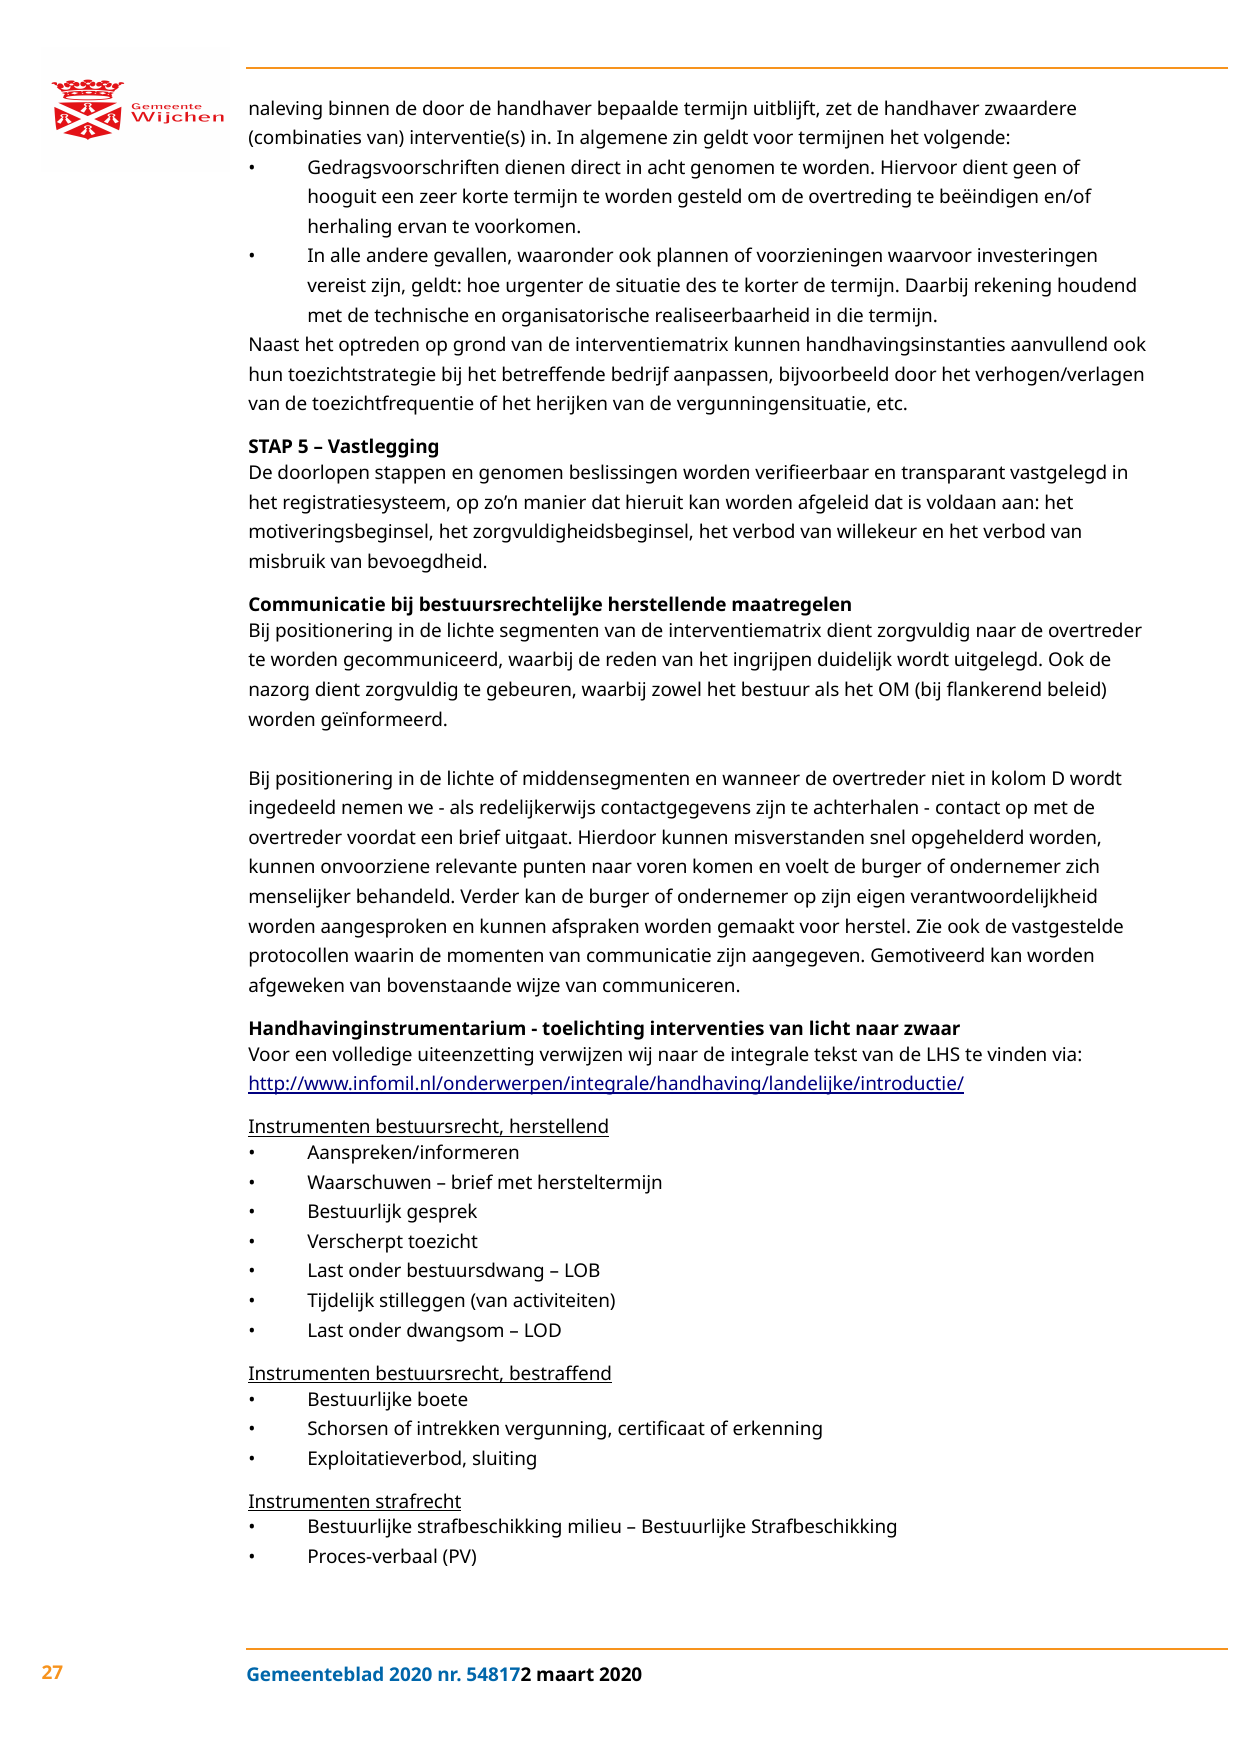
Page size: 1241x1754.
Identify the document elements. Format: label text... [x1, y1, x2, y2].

list Bestuurlijke boete [248, 1386, 1152, 1411]
text De doorlopen stappen en genomen beslissingen worden verifieerbaar en transparant vastgelegd in het registratiesysteem, op zo’n manier dat hieruit kan worden afgeleid dat is voldaan aan: het motiveringsbeginsel, het zorgvuldigheidsbeginsel, het verbod van willekeur en het verbod van misbruik van bevoegdheid. [248, 459, 1152, 574]
text STAP 5 – Vastlegging [248, 434, 1152, 459]
list Tijdelijk stilleggen (van activiteiten) [248, 1287, 1152, 1313]
text Communicatie bij bestuursrechtelijke herstellende maatregelen [248, 591, 1152, 617]
list Schorsen of intrekken vergunning, certificaat of erkenning [248, 1415, 1152, 1441]
text Instrumenten bestuursrecht, bestraffend [248, 1360, 1152, 1386]
list Gedragsvoorschriften dienen direct in acht genomen te worden. Hiervoor dient geen of hooguit een zeer korte termijn te worden gesteld om de overtreding te beëindigen en/of herhaling ervan te voorkomen. [248, 154, 1152, 239]
text naleving binnen de door de handhaver bepaalde termijn uitblijft, zet de handhaver zwaardere (combinaties van) interventie(s) in. In algemene zin geldt voor termijnen het volgende: [248, 95, 1152, 150]
list Verscherpt toezicht [248, 1228, 1152, 1254]
list Waarschuwen – brief met hersteltermijn [248, 1169, 1152, 1195]
text Naast het optreden op grond van de interventiematrix kunnen handhavingsinstanties aanvullend ook hun toezichtstrategie bij het betreffende bedrijf aanpassen, bijvoorbeeld door het verhogen/verlagen van de toezichtfrequentie of het herijken van de vergunningensituatie, etc. [248, 331, 1152, 416]
list Proces-verbaal (PV) [248, 1543, 1152, 1569]
list In alle andere gevallen, waaronder ook plannen of voorzieningen waarvoor investeringen vereist zijn, geldt: hoe urgenter de situatie des te korter de termijn. Daarbij rekening houdend met de technische en organisatorische realiseerbaarheid in die termijn. [248, 243, 1152, 328]
text Bij positionering in de lichte of middensegmenten en wanneer de overtreder niet in kolom D wordt ingedeeld nemen we - als redelijkerwijs contactgegevens zijn te achterhalen - contact op met de overtreder voordat een brief uitgaat. Hierdoor kunnen misverstanden snel opgehelderd worden, kunnen onvoorziene relevante punten naar voren komen en voelt de burger of ondernemer zich menselijker behandeld. Verder kan de burger of ondernemer op zijn eigen verantwoordelijkheid worden aangesproken en kunnen afspraken worden gemaakt voor herstel. Zie ook de vastgestelde protocollen waarin de momenten van communicatie zijn aangegeven. Gemotiveerd kan worden afgeweken van bovenstaande wijze van communiceren. [248, 765, 1152, 998]
list Bestuurlijke strafbeschikking milieu – Bestuurlijke Strafbeschikking [248, 1514, 1152, 1539]
picture [41, 47, 231, 172]
list Bestuurlijk gesprek [248, 1198, 1152, 1224]
text Bij positionering in de lichte segmenten van de interventiematrix dient zorgvuldig naar de overtreder te worden gecommuniceerd, waarbij de reden van het ingrijpen duidelijk wordt uitgelegd. Ook de nazorg dient zorgvuldig te gebeuren, waarbij zowel het bestuur als het OM (bij flankerend beleid) worden geïnformeerd. [248, 617, 1152, 732]
list Aanspreken/informeren [248, 1139, 1152, 1165]
list Exploitatieverbod, sluiting [248, 1445, 1152, 1471]
text Voor een volledige uiteenzetting verwijzen wij naar de integrale tekst van de LHS te vinden via: http://www.infomil.nl/onderwerpen/integrale/handhaving/landelijke/introductie/ [248, 1041, 1152, 1096]
list Last onder dwangsom – LOD [248, 1317, 1152, 1343]
text Instrumenten bestuursrecht, herstellend [248, 1114, 1152, 1139]
text Instrumenten strafrecht [248, 1488, 1152, 1514]
text Handhavinginstrumentarium - toelichting interventies van licht naar zwaar [248, 1015, 1152, 1041]
list Last onder bestuursdwang – LOB [248, 1258, 1152, 1283]
